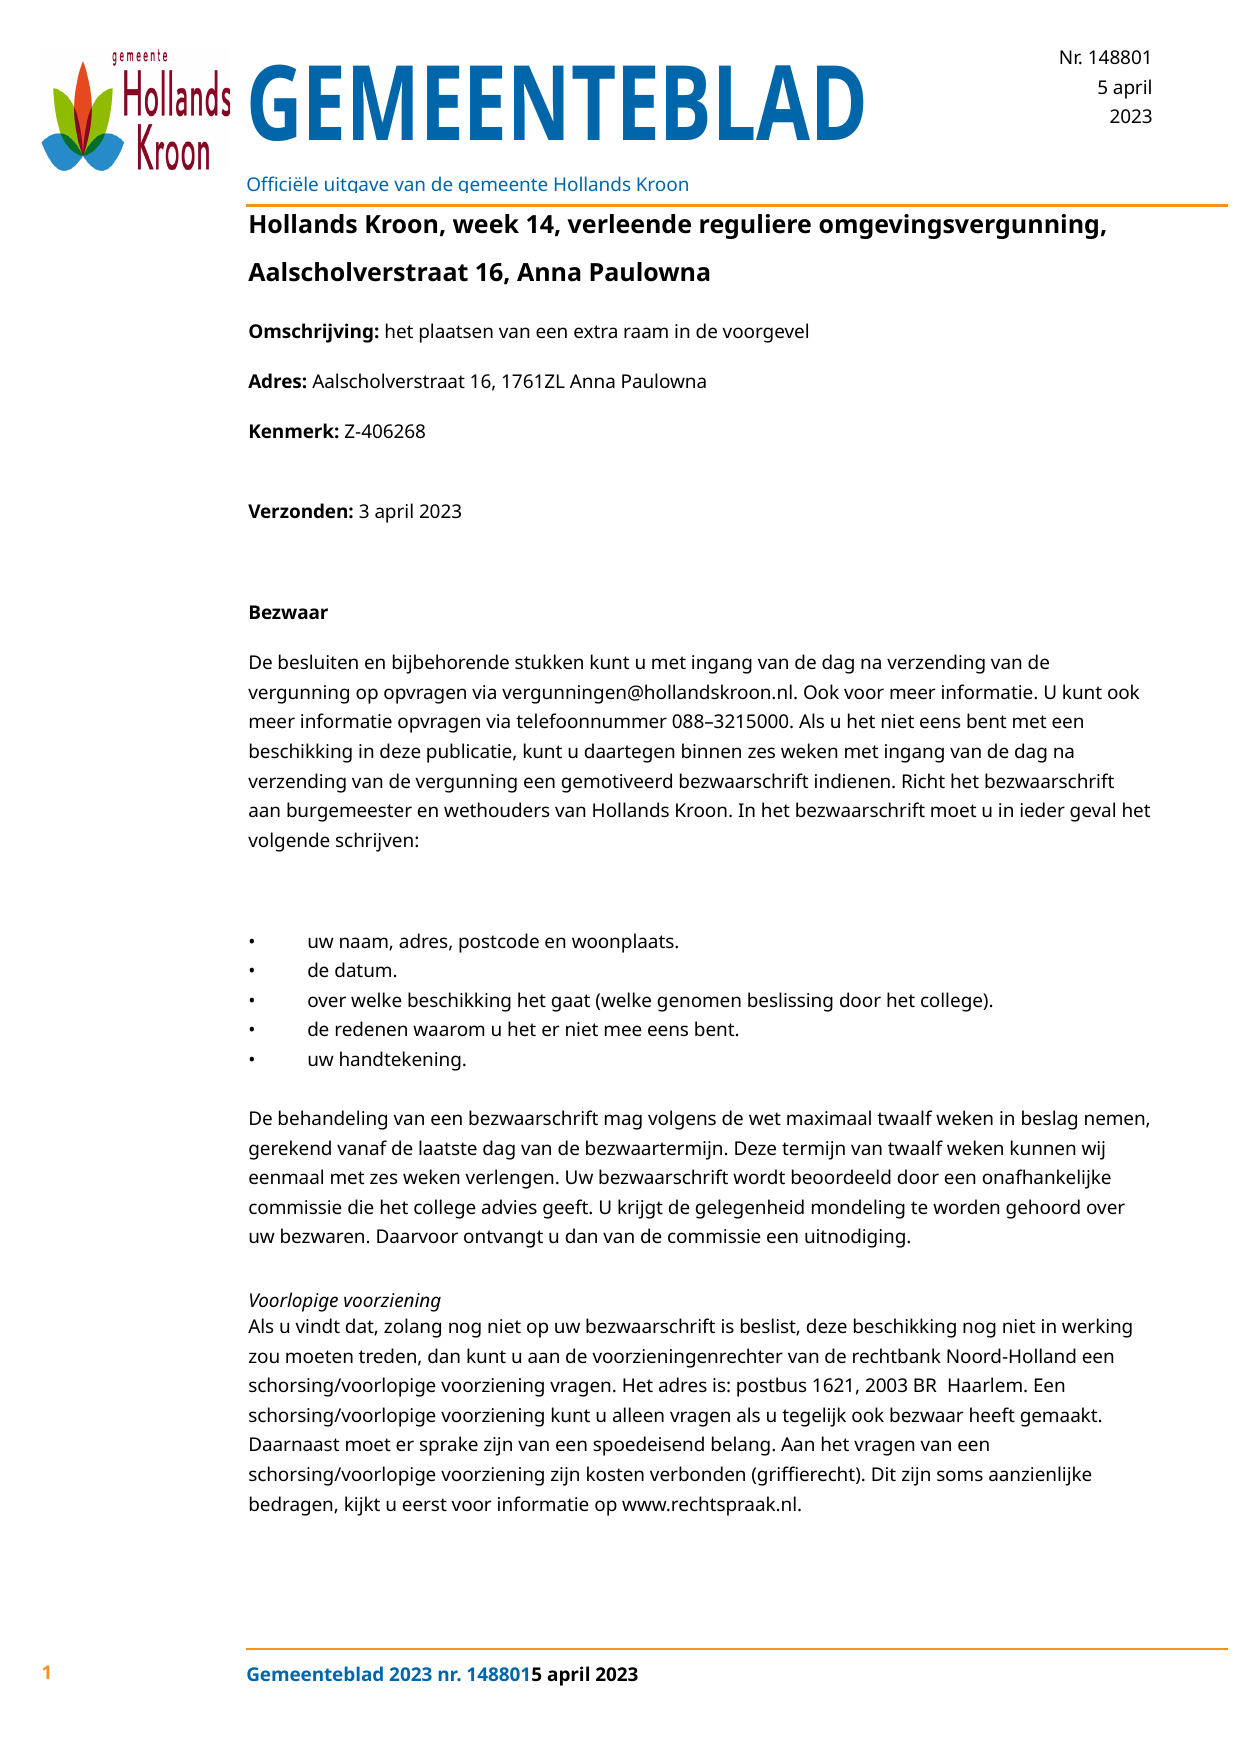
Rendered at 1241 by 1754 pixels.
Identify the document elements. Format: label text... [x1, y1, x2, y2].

text Kenmerk: Z-406268 [248, 419, 1152, 444]
list uw naam, adres, postcode en woonplaats. [248, 928, 1152, 953]
text Adres: Aalscholverstraat 16, 1761ZL Anna Paulowna [248, 368, 1152, 394]
list over welke beschikking het gaat (welke genomen beslissing door het college). [248, 987, 1152, 1013]
text De besluiten en bijbehorende stukken kunt u met ingang van de dag na verzending van de vergunning op opvragen via vergunningen@hollandskroon.nl. Ook voor meer informatie. U kunt ook meer informatie opvragen via telefoonnummer 088–3215000. Als u het niet eens bent met een beschikking in deze publicatie, kunt u daartegen binnen zes weken met ingang van de dag na verzending van de vergunning een gemotiveerd bezwaarschrift indienen. Richt het bezwaarschrift aan burgemeester en wethouders van Hollands Kroon. In het bezwaarschrift moet u in ieder geval het volgende schrijven: [248, 649, 1152, 853]
list de datum. [248, 957, 1152, 983]
text Omschrijving: het plaatsen van een extra raam in de voorgevel [248, 318, 1152, 344]
text Hollands Kroon, week 14, verleende reguliere omgevingsvergunning, Aalscholverstraat 16, Anna Paulowna [248, 207, 1152, 288]
list uw handtekening. [248, 1046, 1152, 1072]
text Verzonden: 3 april 2023 [248, 498, 1152, 524]
text Als u vindt dat, zolang nog niet op uw bezwaarschrift is beslist, deze beschikking nog niet in werking zou moeten treden, dan kunt u aan de voorzieningenrechter van de rechtbank Noord-Holland een schorsing/voorlopige voorziening vragen. Het adres is: postbus 1621, 2003 BR Haarlem. Een schorsing/voorlopige voorziening kunt u alleen vragen als u tegelijk ook bezwaar heeft gemaakt. Daarnaast moet er sprake zijn van een spoedeisend belang. Aan het vragen van een schorsing/voorlopige voorziening zijn kosten verbonden (griffierecht). Dit zijn soms aanzienlijke bedragen, kijkt u eerst voor informatie op www.rechtspraak.nl. [248, 1313, 1152, 1517]
picture [41, 47, 231, 172]
text Voorlopige voorziening [248, 1288, 1152, 1313]
list de redenen waarom u het er niet mee eens bent. [248, 1017, 1152, 1042]
table_header [700, 469, 1152, 495]
table_header [248, 469, 700, 495]
text Bezwaar [248, 599, 1152, 625]
text De behandeling van een bezwaarschrift mag volgens de wet maximaal twaalf weken in beslag nemen, gerekend vanaf de laatste dag van de bezwaartermijn. Deze termijn van twaalf weken kunnen wij eenmaal met zes weken verlengen. Uw bezwaarschrift wordt beoordeeld door een onafhankelijke commissie die het college advies geeft. U krijgt de gelegenheid mondeling te worden gehoord over uw bezwaren. Daarvoor ontvangt u dan van de commissie een uitnodiging. [248, 1105, 1152, 1249]
